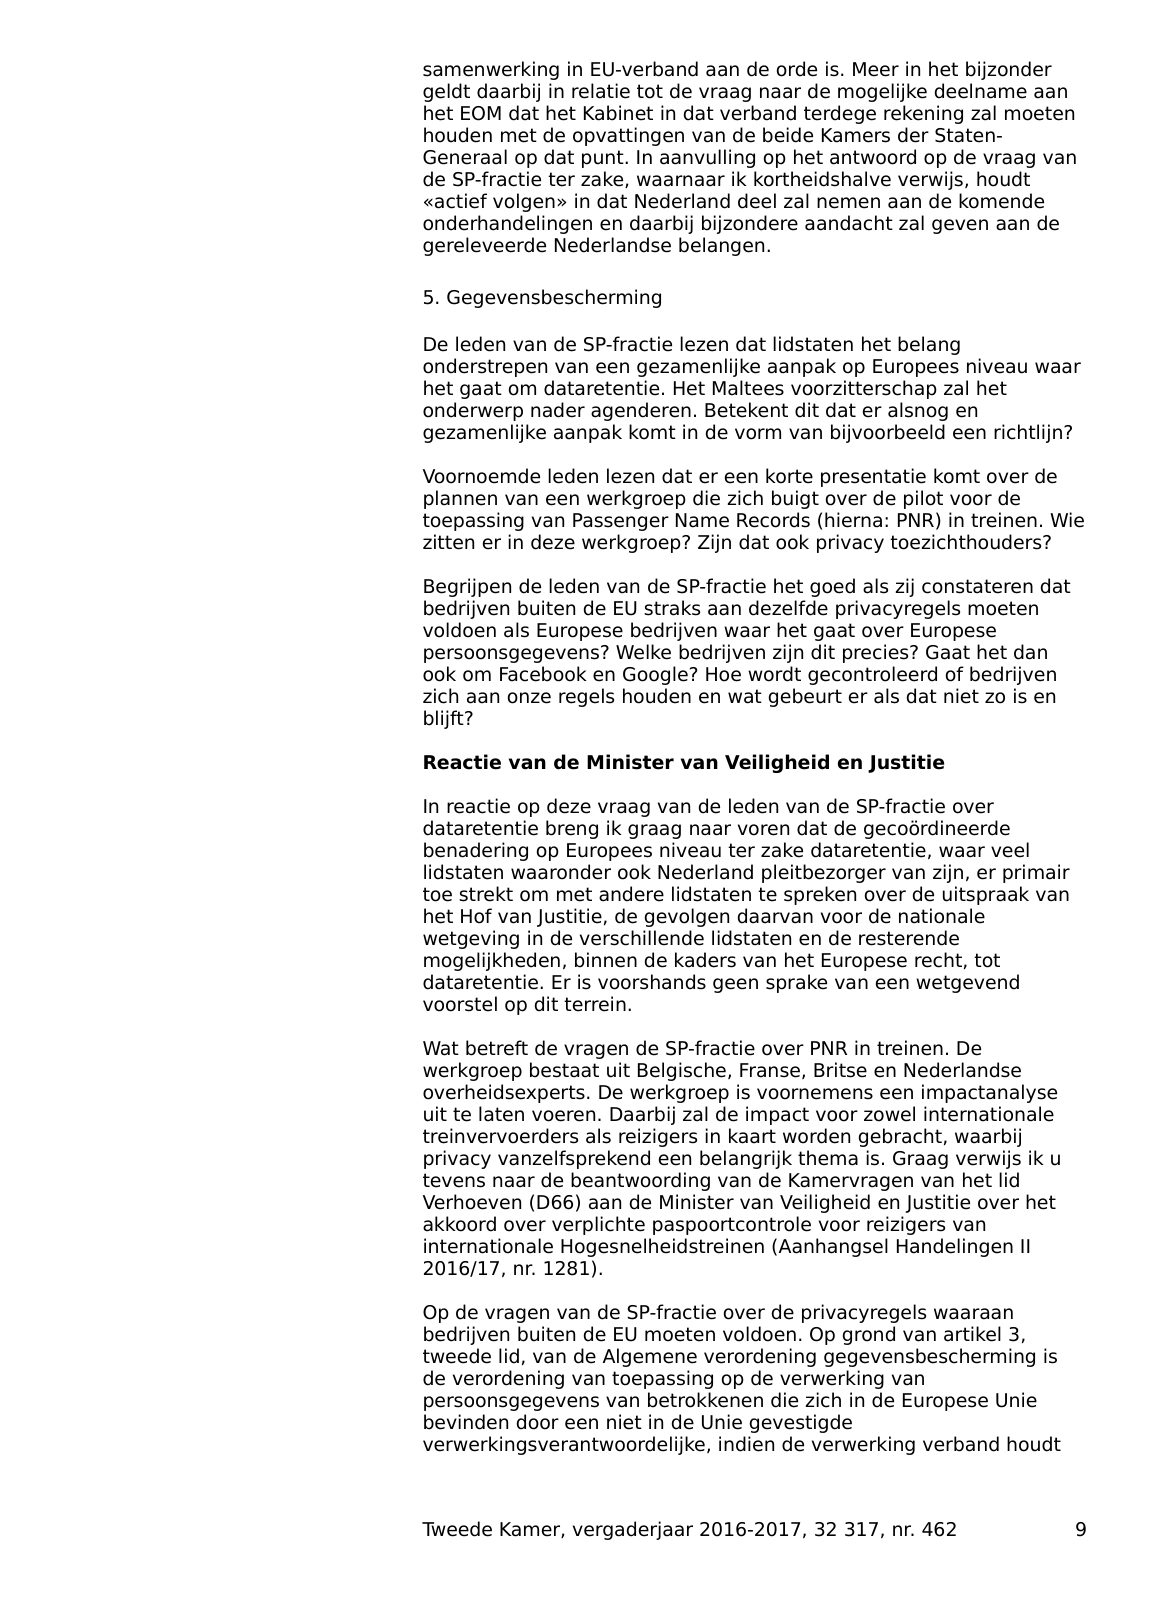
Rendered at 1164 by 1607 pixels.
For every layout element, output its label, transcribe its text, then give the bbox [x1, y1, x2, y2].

subtitle 5. Gegevensbescherming [422, 287, 1087, 309]
text samenwerking in EU-verband aan de orde is. Meer in het bijzonder geldt daarbij in relatie tot de vraag naar de mogelijke deelname aan het EOM dat het Kabinet in dat verband terdege rekening zal moeten houden met de opvattingen van de beide Kamers der Staten-Generaal op dat punt. In aanvulling op het antwoord op de vraag van de SP-fractie ter zake, waarnaar ik kortheidshalve verwijs, houdt «actief volgen» in dat Nederland deel zal nemen aan de komende onderhandelingen en daarbij bijzondere aandacht zal geven aan de gereleveerde Nederlandse belangen. [422, 59, 1087, 257]
text Begrijpen de leden van de SP-fractie het goed als zij constateren dat bedrijven buiten de EU straks aan dezelfde privacyregels moeten voldoen als Europese bedrijven waar het gaat over Europese persoonsgegevens? Welke bedrijven zijn dit precies? Gaat het dan ook om Facebook en Google? Hoe wordt gecontroleerd of bedrijven zich aan onze regels houden en wat gebeurt er als dat niet zo is en blijft? [422, 576, 1087, 730]
text In reactie op deze vraag van de leden van de SP-fractie over dataretentie breng ik graag naar voren dat de gecoördineerde benadering op Europees niveau ter zake dataretentie, waar veel lidstaten waaronder ook Nederland pleitbezorger van zijn, er primair toe strekt om met andere lidstaten te spreken over de uitspraak van het Hof van Justitie, de gevolgen daarvan voor de nationale wetgeving in de verschillende lidstaten en de resterende mogelijkheden, binnen de kaders van het Europese recht, tot dataretentie. Er is voorshands geen sprake van een wetgevend voorstel op dit terrein. [422, 796, 1087, 1016]
text De leden van de SP-fractie lezen dat lidstaten het belang onderstrepen van een gezamenlijke aanpak op Europees niveau waar het gaat om dataretentie. Het Maltees voorzitterschap zal het onderwerp nader agenderen. Betekent dit dat er alsnog en gezamenlijke aanpak komt in de vorm van bijvoorbeeld een richtlijn? [422, 334, 1087, 444]
text Op de vragen van de SP-fractie over de privacyregels waaraan bedrijven buiten de EU moeten voldoen. Op grond van artikel 3, tweede lid, van de Algemene verordening gegevensbescherming is de verordening van toepassing op de verwerking van persoonsgegevens van betrokkenen die zich in de Europese Unie bevinden door een niet in de Unie gevestigde verwerkingsverantwoordelijke, indien de verwerking verband houdt [422, 1302, 1087, 1456]
text Wat betreft de vragen de SP-fractie over PNR in treinen. De werkgroep bestaat uit Belgische, Franse, Britse en Nederlandse overheidsexperts. De werkgroep is voornemens een impactanalyse uit te laten voeren. Daarbij zal de impact voor zowel internationale treinvervoerders als reizigers in kaart worden gebracht, waarbij privacy vanzelfsprekend een belangrijk thema is. Graag verwijs ik u tevens naar de beantwoording van de Kamervragen van het lid Verhoeven (D66) aan de Minister van Veiligheid en Justitie over het akkoord over verplichte paspoortcontrole voor reizigers van internationale Hogesnelheidstreinen (Aanhangsel Handelingen II 2016/17, nr. 1281). [422, 1038, 1087, 1280]
subtitle Reactie van de Minister van Veiligheid en Justitie [422, 752, 1087, 774]
text Voornoemde leden lezen dat er een korte presentatie komt over de plannen van een werkgroep die zich buigt over de pilot voor de toepassing van Passenger Name Records (hierna: PNR) in treinen. Wie zitten er in deze werkgroep? Zijn dat ook privacy toezichthouders? [422, 466, 1087, 554]
